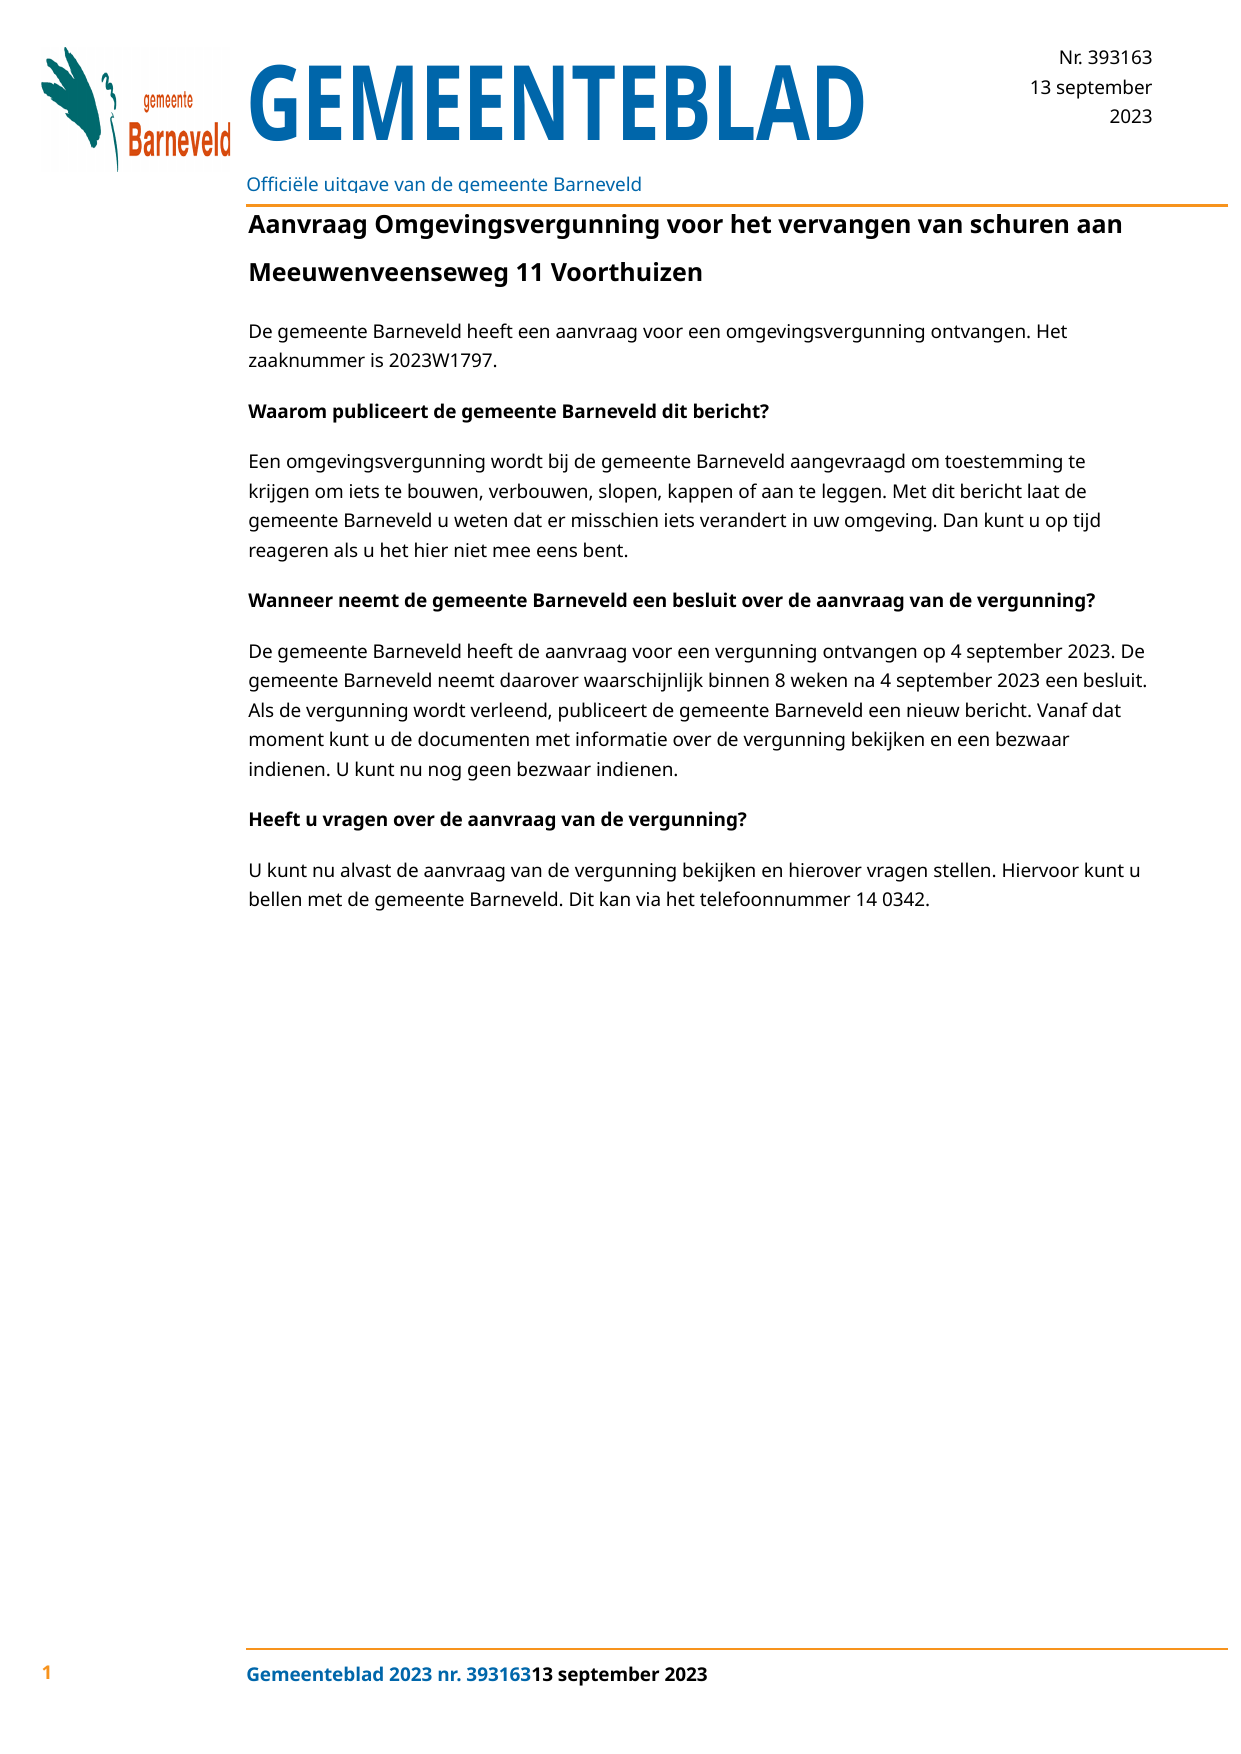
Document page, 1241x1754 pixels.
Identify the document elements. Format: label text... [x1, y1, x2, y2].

picture [41, 47, 231, 172]
text U kunt nu alvast de aanvraag van de vergunning bekijken en hierover vragen stellen. Hiervoor kunt u bellen met de gemeente Barneveld. Dit kan via het telefoonnummer 14 0342. [248, 857, 1152, 912]
text Wanneer neemt de gemeente Barneveld een besluit over de aanvraag van de vergunning? [248, 587, 1152, 613]
text De gemeente Barneveld heeft een aanvraag voor een omgevingsvergunning ontvangen. Het zaaknummer is 2023W1797. [248, 318, 1152, 373]
text Een omgevingsvergunning wordt bij de gemeente Barneveld aangevraagd om toestemming te krijgen om iets te bouwen, verbouwen, slopen, kappen of aan te leggen. Met dit bericht laat de gemeente Barneveld u weten dat er misschien iets verandert in uw omgeving. Dan kunt u op tijd reageren als u het hier niet mee eens bent. [248, 448, 1152, 563]
text Waarom publiceert de gemeente Barneveld dit bericht? [248, 398, 1152, 424]
text De gemeente Barneveld heeft de aanvraag voor een vergunning ontvangen op 4 september 2023. De gemeente Barneveld neemt daarover waarschijnlijk binnen 8 weken na 4 september 2023 een besluit. Als de vergunning wordt verleend, publiceert de gemeente Barneveld een nieuw bericht. Vanaf dat moment kunt u de documenten met informatie over de vergunning bekijken en een bezwaar indienen. U kunt nu nog geen bezwaar indienen. [248, 638, 1152, 782]
text Aanvraag Omgevingsvergunning voor het vervangen van schuren aan Meeuwenveenseweg 11 Voorthuizen [248, 207, 1152, 288]
text Heeft u vragen over de aanvraag van de vergunning? [248, 807, 1152, 832]
